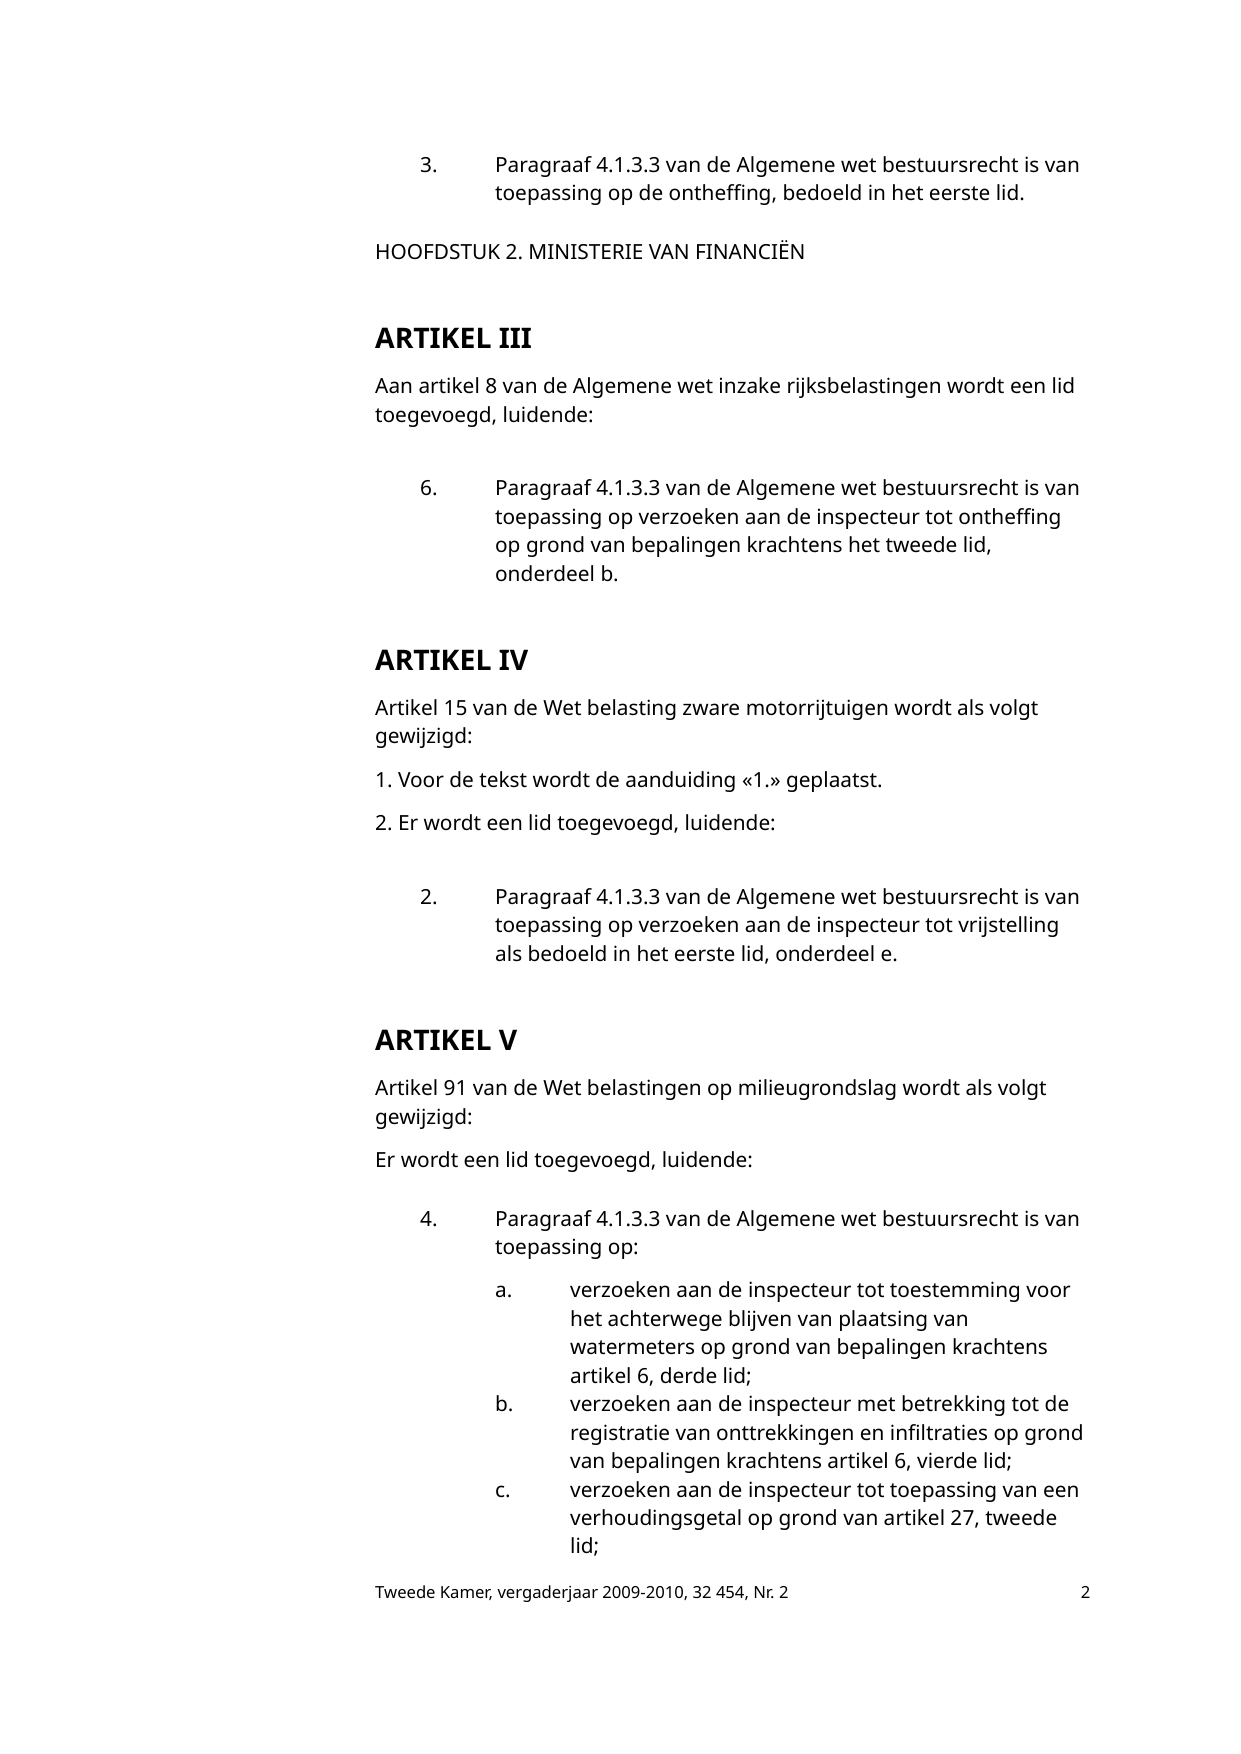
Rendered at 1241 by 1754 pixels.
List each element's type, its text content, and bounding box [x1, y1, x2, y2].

list Paragraaf 4.1.3.3 van de Algemene wet bestuursrecht is van toepassing op: [420, 1204, 1090, 1261]
list Paragraaf 4.1.3.3 van de Algemene wet bestuursrecht is van toepassing op verzoeken aan de inspecteur tot vrijstelling als bedoeld in het eerste lid, onderdeel e. [420, 882, 1090, 967]
text Artikel 15 van de Wet belasting zware motorrijtuigen wordt als volgt gewijzigd: [375, 693, 1090, 750]
list Paragraaf 4.1.3.3 van de Algemene wet bestuursrecht is van toepassing op de ontheffing, bedoeld in het eerste lid. [420, 150, 1090, 207]
text Aan artikel 8 van de Algemene wet inzake rijksbelastingen wordt een lid toegevoegd, luidende: [375, 371, 1090, 428]
list verzoeken aan de inspecteur tot toestemming voor het achterwege blijven van plaatsing van watermeters op grond van bepalingen krachtens artikel 6, derde lid; [495, 1276, 1090, 1389]
subtitle ARTIKEL IV [375, 639, 1090, 678]
subtitle HOOFDSTUK 2. MINISTERIE VAN FINANCIËN [375, 237, 1090, 265]
text Er wordt een lid toegevoegd, luidende: [375, 1145, 1090, 1174]
list verzoeken aan de inspecteur tot toepassing van een verhoudingsgetal op grond van artikel 27, tweede lid; [495, 1475, 1090, 1560]
text Artikel 91 van de Wet belastingen op milieugrondslag wordt als volgt gewijzigd: [375, 1073, 1090, 1130]
text 2. Er wordt een lid toegevoegd, luidende: [375, 808, 1090, 837]
list verzoeken aan de inspecteur met betrekking tot de registratie van onttrekkingen en infiltraties op grond van bepalingen krachtens artikel 6, vierde lid; [495, 1389, 1090, 1475]
text 1. Voor de tekst wordt de aanduiding «1.» geplaatst. [375, 765, 1090, 793]
subtitle ARTIKEL III [375, 318, 1090, 356]
subtitle ARTIKEL V [375, 1020, 1090, 1058]
list Paragraaf 4.1.3.3 van de Algemene wet bestuursrecht is van toepassing op verzoeken aan de inspecteur tot ontheffing op grond van bepalingen krachtens het tweede lid, onderdeel b. [420, 473, 1090, 587]
